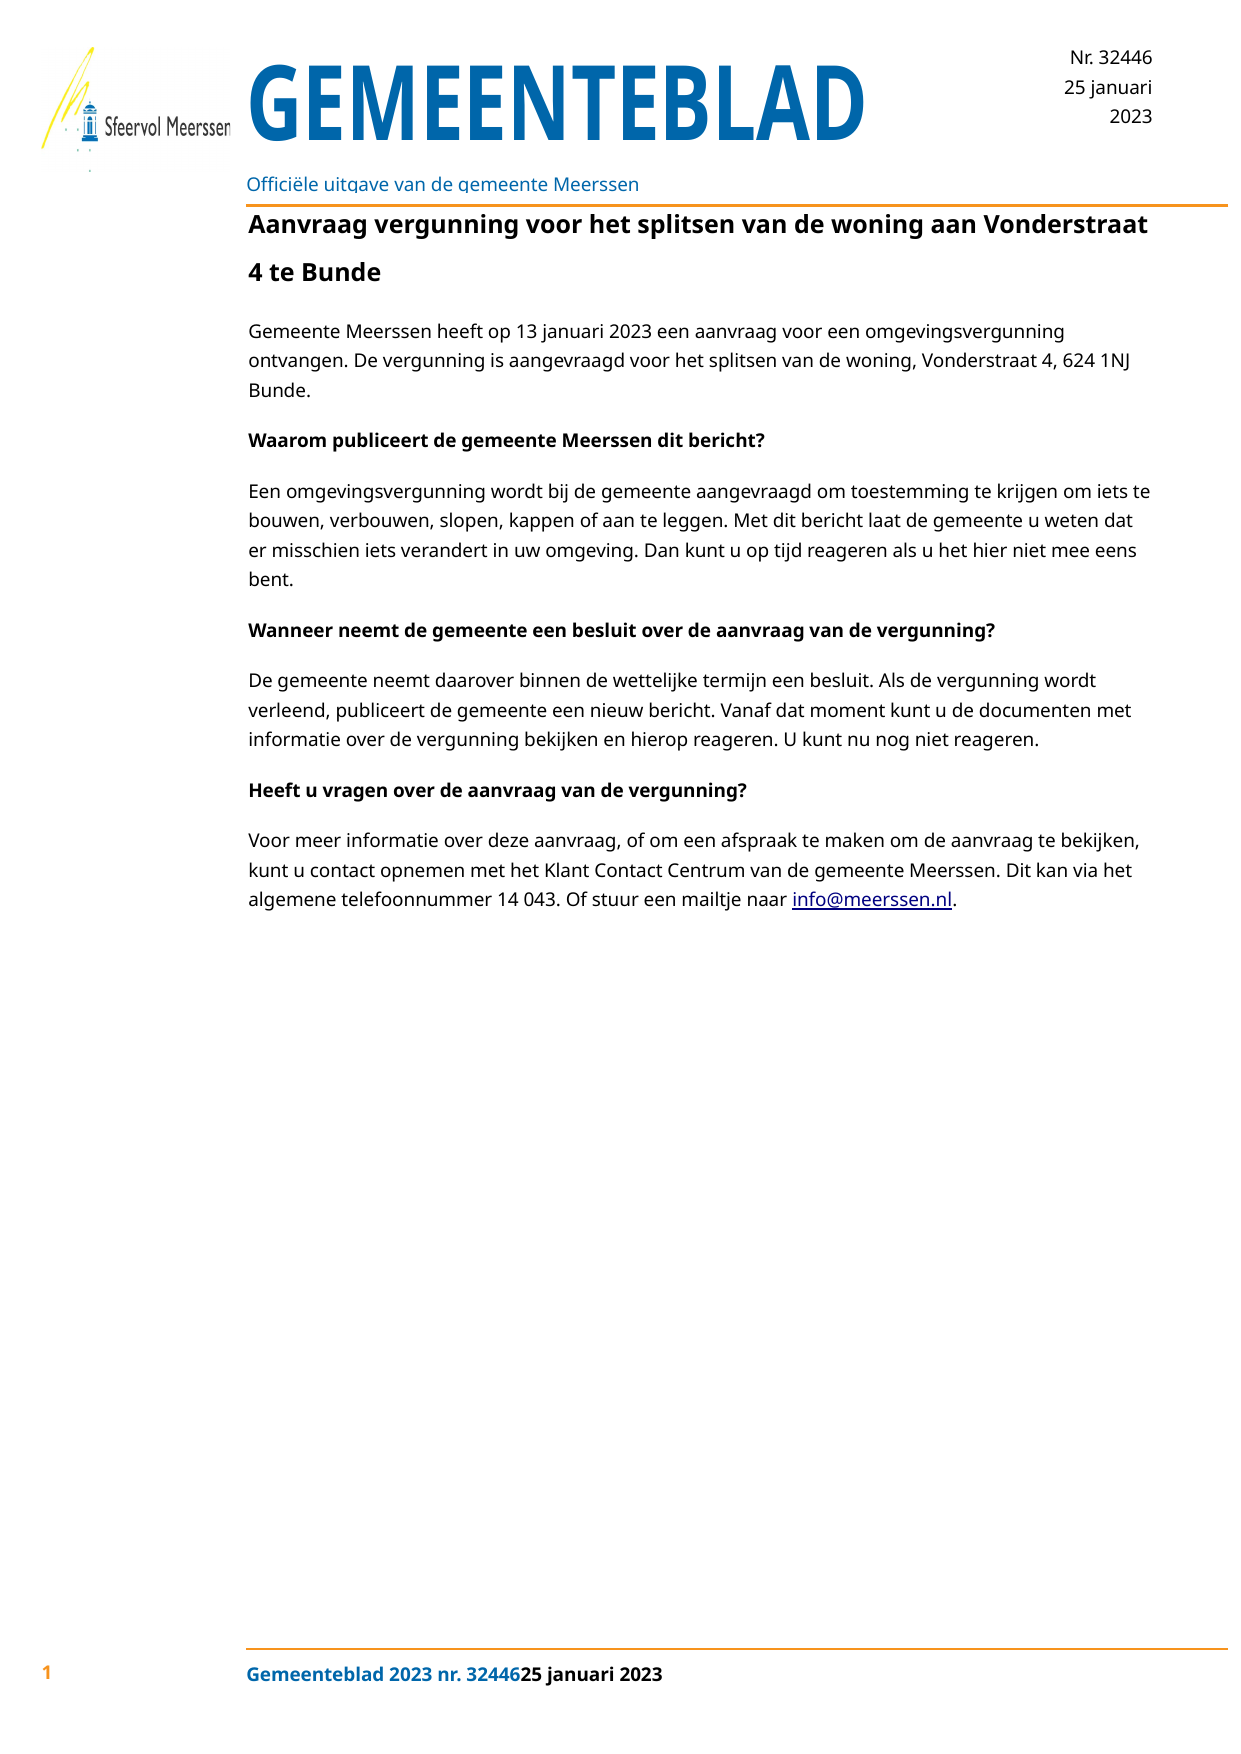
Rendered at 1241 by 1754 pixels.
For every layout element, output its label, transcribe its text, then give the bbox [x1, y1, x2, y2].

text Aanvraag vergunning voor het splitsen van de woning aan Vonderstraat 4 te Bunde [248, 207, 1152, 288]
text Gemeente Meerssen heeft op 13 januari 2023 een aanvraag voor een omgevingsvergunning ontvangen. De vergunning is aangevraagd voor het splitsen van de woning, Vonderstraat 4, 624 1NJ Bunde. [248, 318, 1152, 403]
text Wanneer neemt de gemeente een besluit over de aanvraag van de vergunning? [248, 617, 1152, 643]
text De gemeente neemt daarover binnen de wettelijke termijn een besluit. Als de vergunning wordt verleend, publiceert de gemeente een nieuw bericht. Vanaf dat moment kunt u de documenten met informatie over de vergunning bekijken en hierop reageren. U kunt nu nog niet reageren. [248, 667, 1152, 752]
text Heeft u vragen over de aanvraag van de vergunning? [248, 777, 1152, 803]
text Waarom publiceert de gemeente Meerssen dit bericht? [248, 427, 1152, 453]
text Voor meer informatie over deze aanvraag, of om een afspraak te maken om de aanvraag te bekijken, kunt u contact opnemen met het Klant Contact Centrum van de gemeente Meerssen. Dit kan via het algemene telefoonnummer 14 043. Of stuur een mailtje naar info@meerssen.nl. [248, 827, 1152, 912]
picture [41, 47, 231, 172]
text Een omgevingsvergunning wordt bij de gemeente aangevraagd om toestemming te krijgen om iets te bouwen, verbouwen, slopen, kappen of aan te leggen. Met dit bericht laat de gemeente u weten dat er misschien iets verandert in uw omgeving. Dan kunt u op tijd reageren als u het hier niet mee eens bent. [248, 478, 1152, 592]
